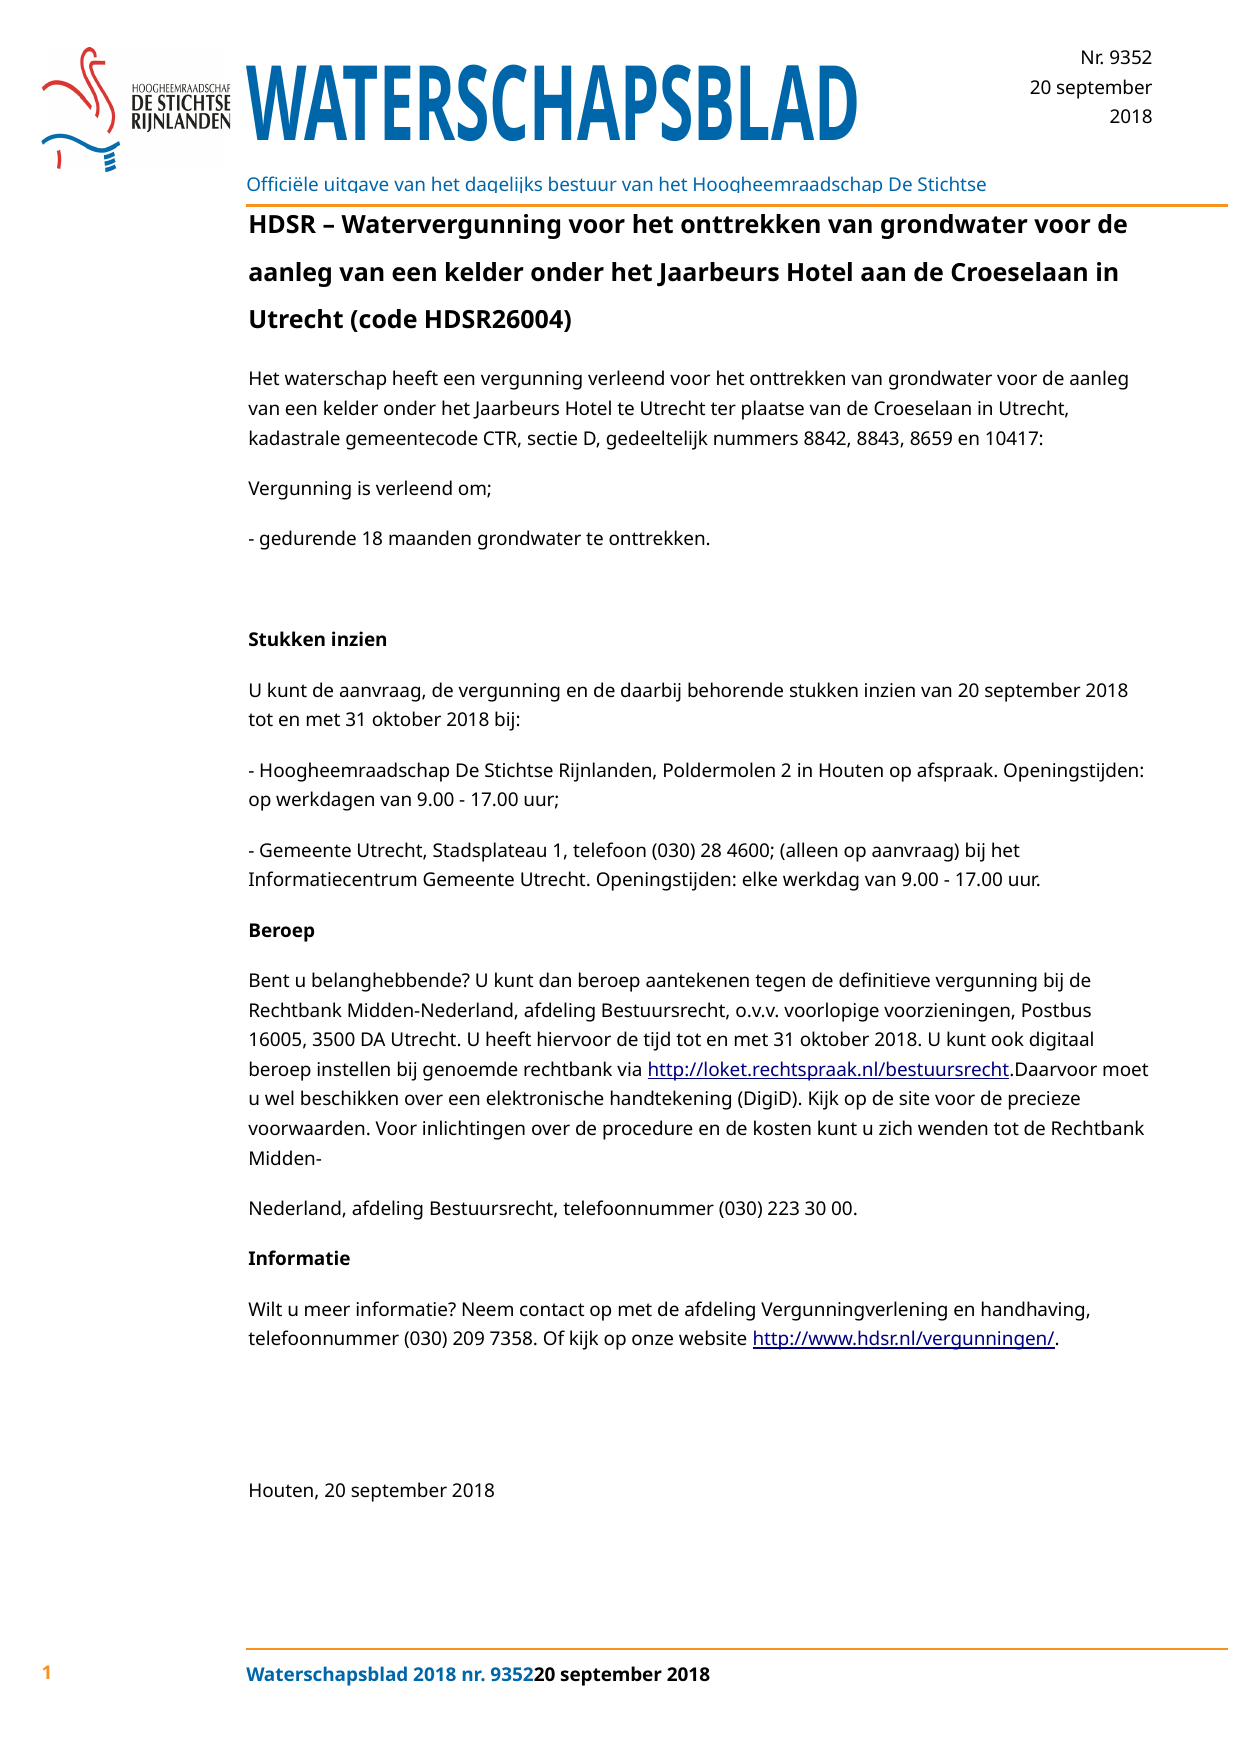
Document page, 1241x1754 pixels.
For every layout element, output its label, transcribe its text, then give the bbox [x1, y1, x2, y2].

text U kunt de aanvraag, de vergunning en de daarbij behorende stukken inzien van 20 september 2018 tot en met 31 oktober 2018 bij: [248, 677, 1152, 732]
text Bent u belanghebbende? U kunt dan beroep aantekenen tegen de definitieve vergunning bij de Rechtbank Midden-Nederland, afdeling Bestuursrecht, o.v.v. voorlopige voorzieningen, Postbus 16005, 3500 DA Utrecht. U heeft hiervoor de tijd tot en met 31 oktober 2018. U kunt ook digitaal beroep instellen bij genoemde rechtbank via http://loket.rechtspraak.nl/bestuursrecht.Daarvoor moet u wel beschikken over een elektronische handtekening (DigiD). Kijk op de site voor de precieze voorwaarden. Voor inlichtingen over de procedure en de kosten kunt u zich wenden tot de Rechtbank Midden- [248, 967, 1152, 1170]
text Stukken inzien [248, 626, 1152, 652]
text Vergunning is verleend om; [248, 475, 1152, 501]
text - Gemeente Utrecht, Stadsplateau 1, telefoon (030) 28 4600; (alleen op aanvraag) bij het Informatiecentrum Gemeente Utrecht. Openingstijden: elke werkdag van 9.00 - 17.00 uur. [248, 837, 1152, 892]
text Het waterschap heeft een vergunning verleend voor het onttrekken van grondwater voor de aanleg van een kelder onder het Jaarbeurs Hotel te Utrecht ter plaatse van de Croeselaan in Utrecht, kadastrale gemeentecode CTR, sectie D, gedeeltelijk nummers 8842, 8843, 8659 en 10417: [248, 366, 1152, 450]
text Wilt u meer informatie? Neem contact op met de afdeling Vergunningverlening en handhaving, telefoonnummer (030) 209 7358. Of kijk op onze website http://www.hdsr.nl/vergunningen/. [248, 1296, 1152, 1351]
text Beroep [248, 917, 1152, 942]
text Informatie [248, 1246, 1152, 1271]
text HDSR – Watervergunning voor het onttrekken van grondwater voor de aanleg van een kelder onder het Jaarbeurs Hotel aan de Croeselaan in Utrecht (code HDSR26004) [248, 207, 1152, 336]
picture [41, 47, 231, 172]
text - Hoogheemraadschap De Stichtse Rijnlanden, Poldermolen 2 in Houten op afspraak. Openingstijden: op werkdagen van 9.00 - 17.00 uur; [248, 757, 1152, 812]
text - gedurende 18 maanden grondwater te onttrekken. [248, 526, 1152, 551]
text Nederland, afdeling Bestuursrecht, telefoonnummer (030) 223 30 00. [248, 1195, 1152, 1221]
text Houten, 20 september 2018 [248, 1477, 1152, 1502]
